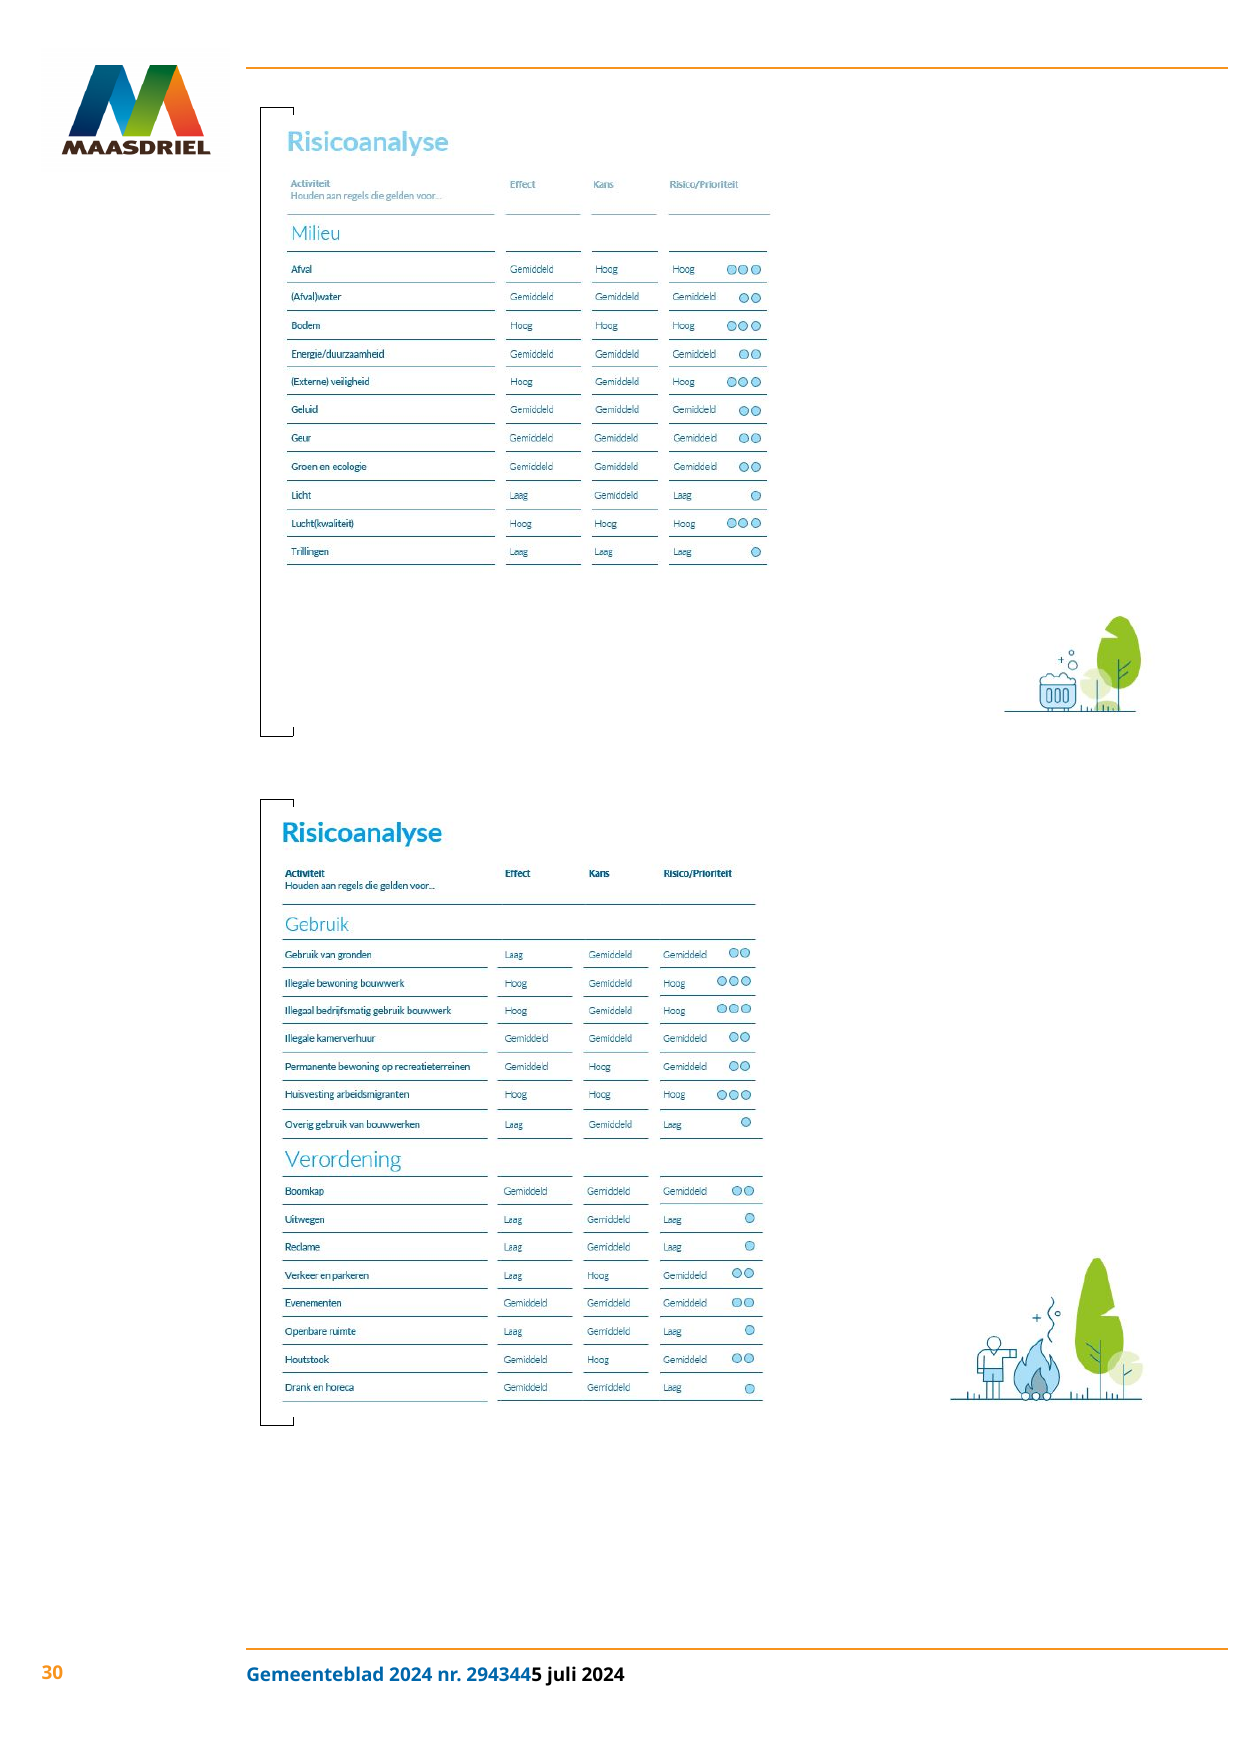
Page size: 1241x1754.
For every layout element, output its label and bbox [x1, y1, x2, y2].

picture [268, 115, 1155, 727]
picture [41, 47, 231, 172]
picture [268, 807, 1155, 1417]
